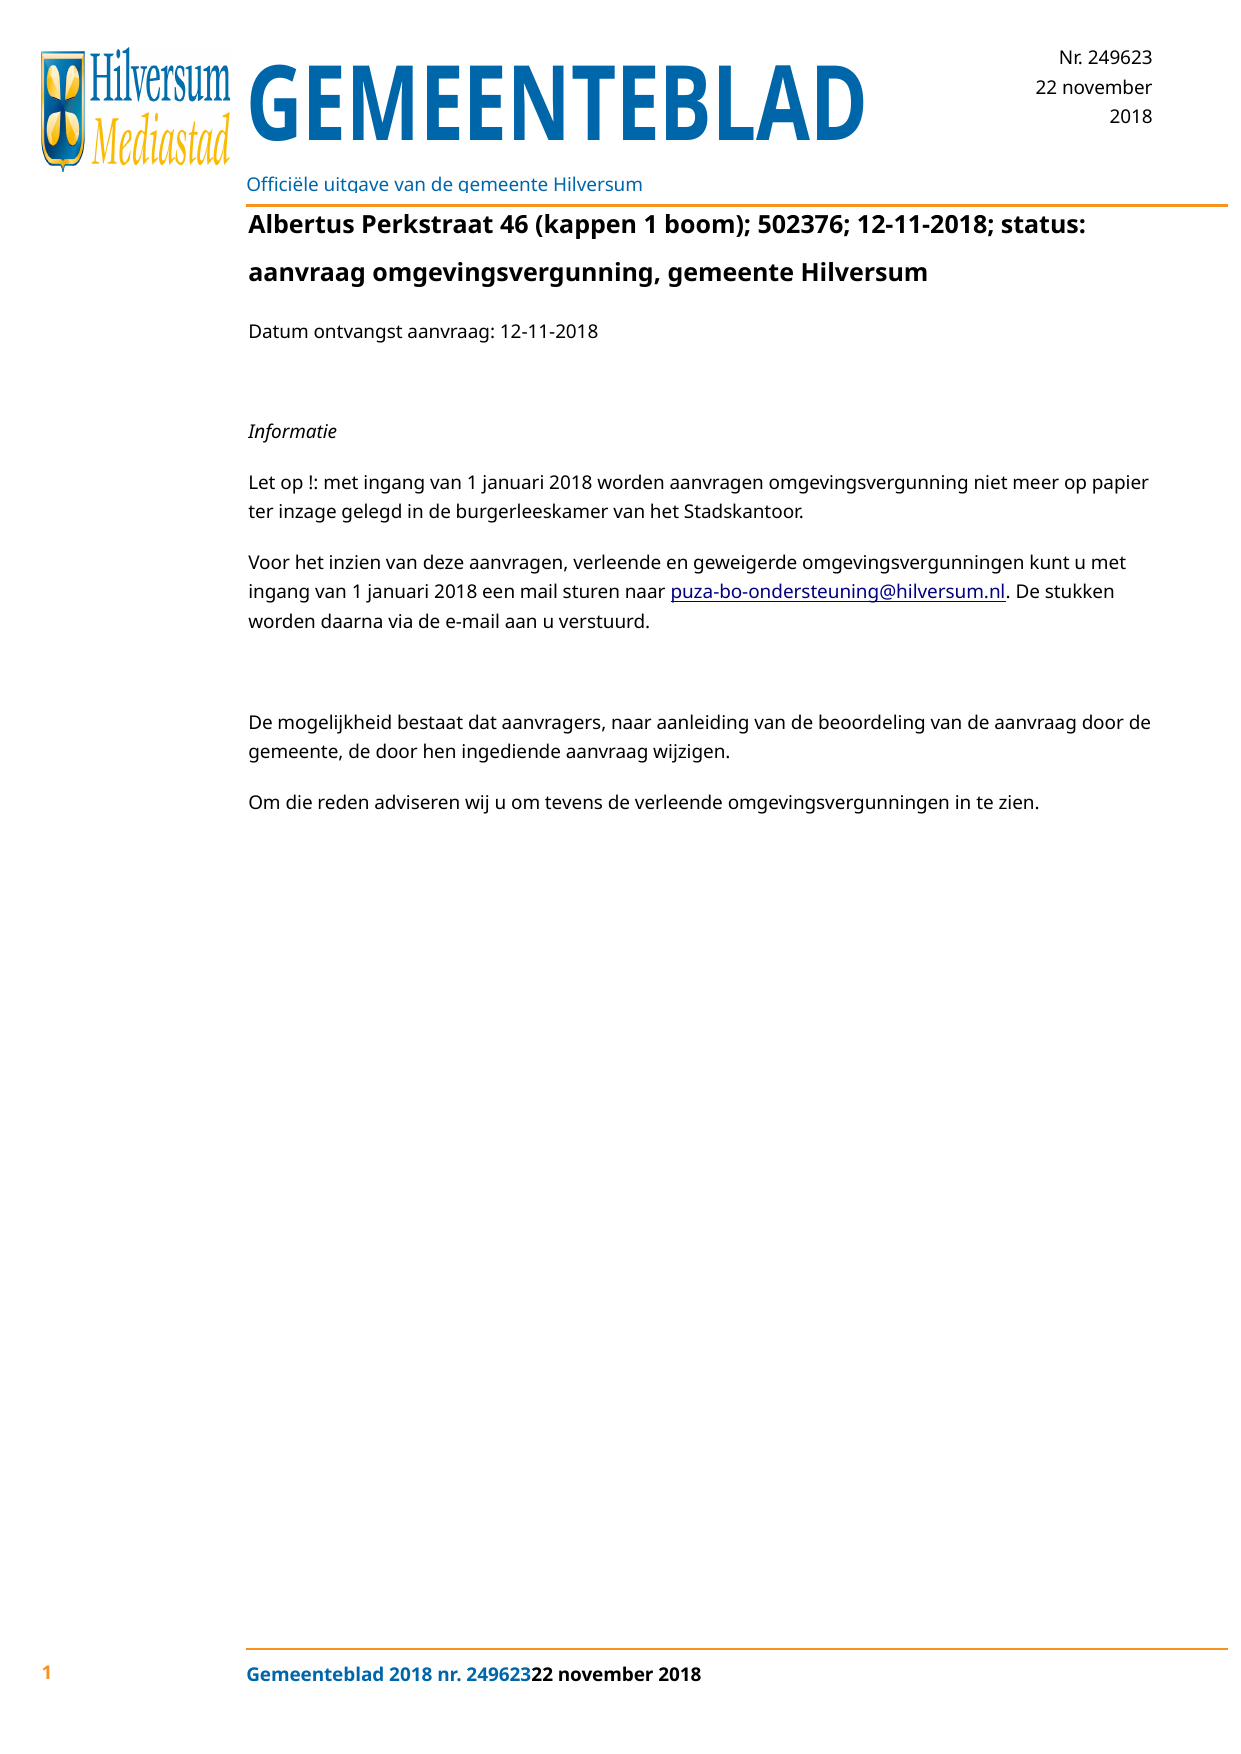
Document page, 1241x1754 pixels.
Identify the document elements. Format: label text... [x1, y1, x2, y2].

text Datum ontvangst aanvraag: 12-11-2018 [248, 318, 1152, 344]
picture [41, 47, 231, 172]
text De mogelijkheid bestaat dat aanvragers, naar aanleiding van de beoordeling van de aanvraag door de gemeente, de door hen ingediende aanvraag wijzigen. [248, 709, 1152, 764]
text Voor het inzien van deze aanvragen, verleende en geweigerde omgevingsvergunningen kunt u met ingang van 1 januari 2018 een mail sturen naar puza-bo-ondersteuning@hilversum.nl. De stukken worden daarna via de e-mail aan u verstuurd. [248, 549, 1152, 634]
text Om die reden adviseren wij u om tevens de verleende omgevingsvergunningen in te zien. [248, 789, 1152, 815]
text Let op !: met ingang van 1 januari 2018 worden aanvragen omgevingsvergunning niet meer op papier ter inzage gelegd in de burgerleeskamer van het Stadskantoor. [248, 469, 1152, 524]
text Albertus Perkstraat 46 (kappen 1 boom); 502376; 12-11-2018; status: aanvraag omgevingsvergunning, gemeente Hilversum [248, 207, 1152, 288]
text Informatie [248, 419, 1152, 444]
